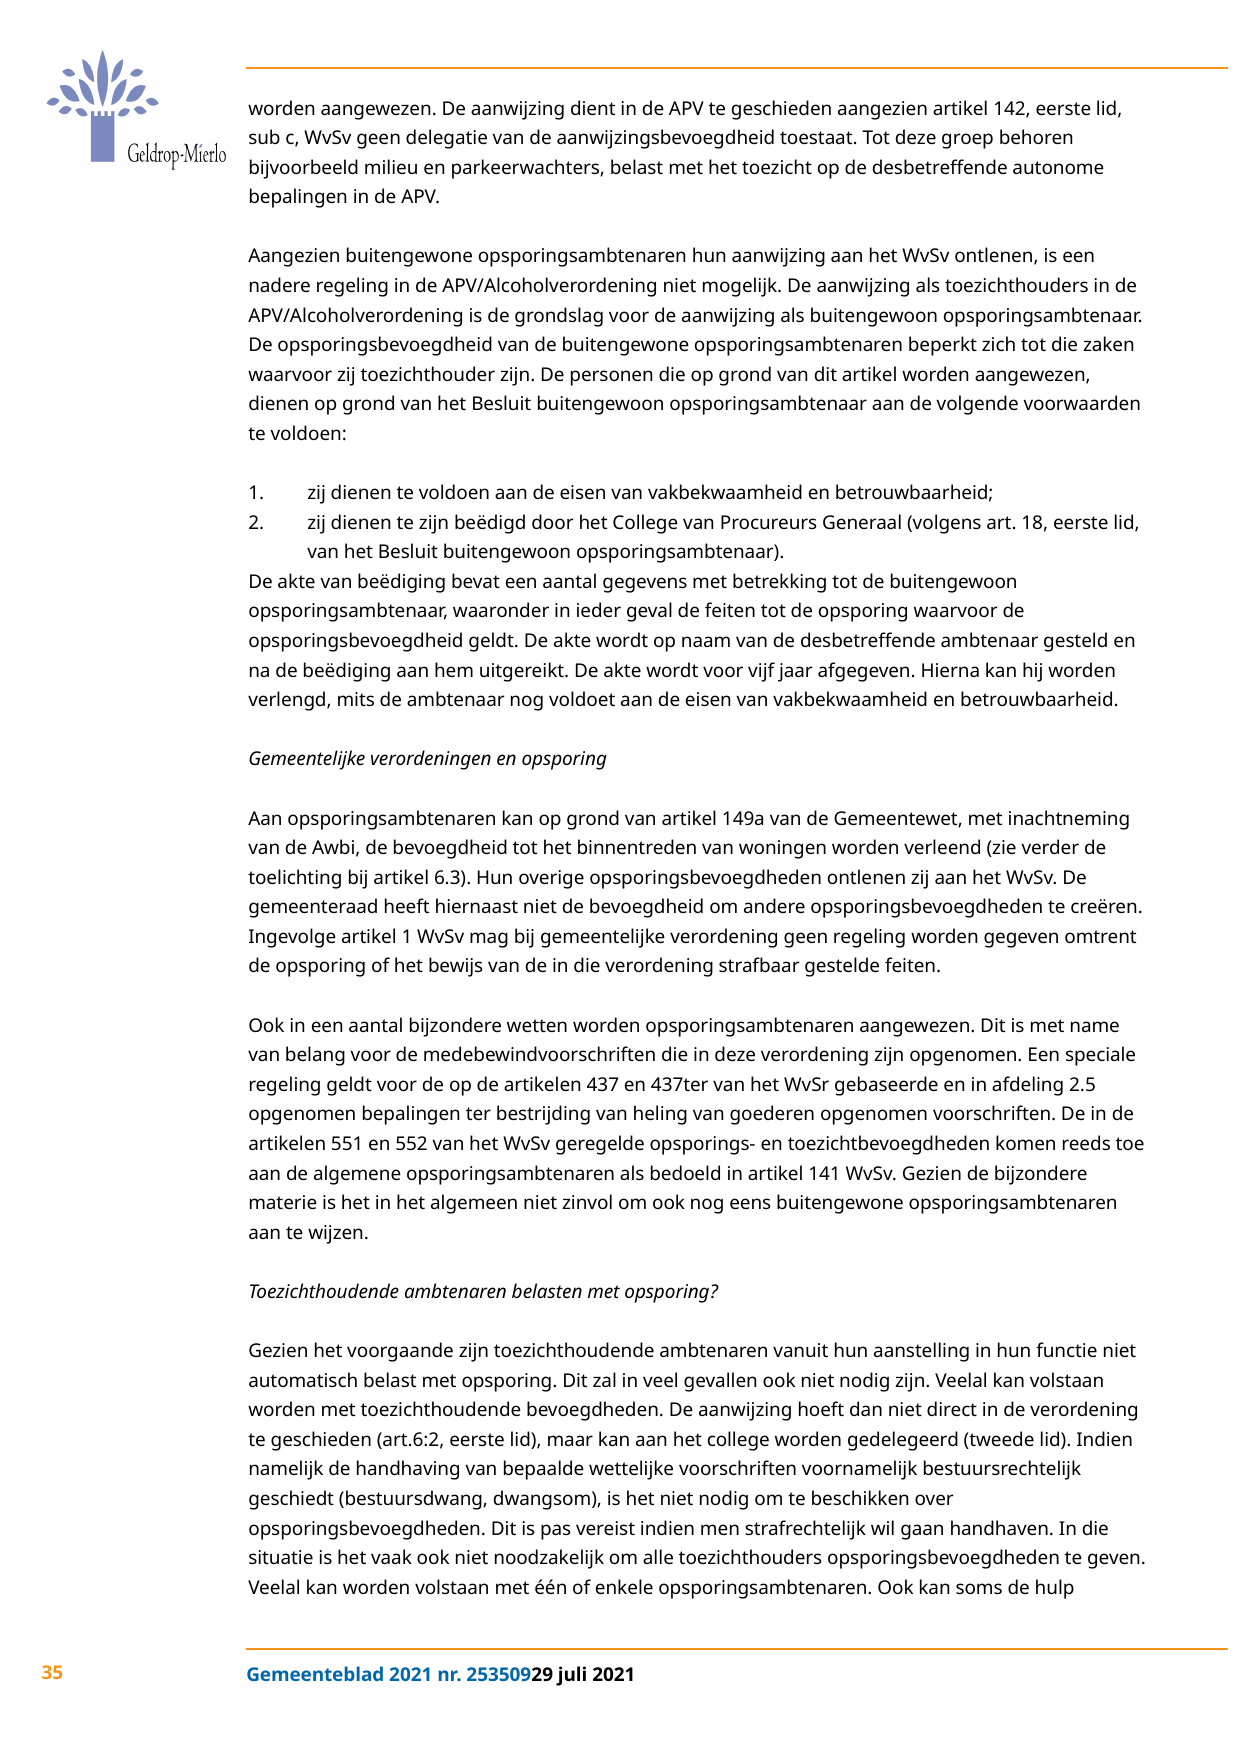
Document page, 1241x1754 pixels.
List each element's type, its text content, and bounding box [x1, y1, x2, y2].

text De akte van beëdiging bevat een aantal gegevens met betrekking tot de buitengewoon opsporingsambtenaar, waaronder in ieder geval de feiten tot de opsporing waarvoor de opsporingsbevoegdheid geldt. De akte wordt op naam van de desbetreffende ambtenaar gesteld en na de beëdiging aan hem uitgereikt. De akte wordt voor vijf jaar afgegeven. Hierna kan hij worden verlengd, mits de ambtenaar nog voldoet aan de eisen van vakbekwaamheid en betrouwbaarheid. [248, 568, 1152, 712]
text Gezien het voorgaande zijn toezichthoudende ambtenaren vanuit hun aanstelling in hun functie niet automatisch belast met opsporing. Dit zal in veel gevallen ook niet nodig zijn. Veelal kan volstaan worden met toezichthoudende bevoegdheden. De aanwijzing hoeft dan niet direct in de verordening te geschieden (art.6:2, eerste lid), maar kan aan het college worden gedelegeerd (tweede lid). Indien namelijk de handhaving van bepaalde wettelijke voorschriften voornamelijk bestuursrechtelijk geschiedt (bestuursdwang, dwangsom), is het niet nodig om te beschikken over opsporingsbevoegdheden. Dit is pas vereist indien men strafrechtelijk wil gaan handhaven. In die situatie is het vaak ook niet noodzakelijk om alle toezichthouders opsporingsbevoegdheden te geven. Veelal kan worden volstaan met één of enkele opsporingsambtenaren. Ook kan soms de hulp [248, 1337, 1152, 1600]
text worden aangewezen. De aanwijzing dient in de APV te geschieden aangezien artikel 142, eerste lid, sub c, WvSv geen delegatie van de aanwijzingsbevoegdheid toestaat. Tot deze groep behoren bijvoorbeeld milieu en parkeerwachters, belast met het toezicht op de desbetreffende autonome bepalingen in de APV. [248, 95, 1152, 209]
text Gemeentelijke verordeningen en opsporing [248, 746, 1152, 771]
picture [41, 47, 231, 172]
list zij dienen te zijn beëdigd door het College van Procureurs Generaal (volgens art. 18, eerste lid, van het Besluit buitengewoon opsporingsambtenaar). [248, 509, 1152, 564]
text Toezichthoudende ambtenaren belasten met opsporing? [248, 1278, 1152, 1304]
text Aan opsporingsambtenaren kan op grond van artikel 149a van de Gemeentewet, met inachtneming van de Awbi, de bevoegdheid tot het binnentreden van woningen worden verleend (zie verder de toelichting bij artikel 6.3). Hun overige opsporingsbevoegdheden ontlenen zij aan het WvSv. De gemeenteraad heeft hiernaast niet de bevoegdheid om andere opsporingsbevoegdheden te creëren. Ingevolge artikel 1 WvSv mag bij gemeentelijke verordening geen regeling worden gegeven omtrent de opsporing of het bewijs van de in die verordening strafbaar gestelde feiten. [248, 805, 1152, 978]
text Ook in een aantal bijzondere wetten worden opsporingsambtenaren aangewezen. Dit is met name van belang voor de medebewindvoorschriften die in deze verordening zijn opgenomen. Een speciale regeling geldt voor de op de artikelen 437 en 437ter van het WvSr gebaseerde en in afdeling 2.5 opgenomen bepalingen ter bestrijding van heling van goederen opgenomen voorschriften. De in de artikelen 551 en 552 van het WvSv geregelde opsporings- en toezichtbevoegdheden komen reeds toe aan de algemene opsporingsambtenaren als bedoeld in artikel 141 WvSv. Gezien de bijzondere materie is het in het algemeen niet zinvol om ook nog eens buitengewone opsporingsambtenaren aan te wijzen. [248, 1012, 1152, 1245]
list zij dienen te voldoen aan de eisen van vakbekwaamheid en betrouwbaarheid; [248, 479, 1152, 505]
text Aangezien buitengewone opsporingsambtenaren hun aanwijzing aan het WvSv ontlenen, is een nadere regeling in de APV/Alcoholverordening niet mogelijk. De aanwijzing als toezichthouders in de APV/Alcoholverordening is de grondslag voor de aanwijzing als buitengewoon opsporingsambtenaar. De opsporingsbevoegdheid van de buitengewone opsporingsambtenaren beperkt zich tot die zaken waarvoor zij toezichthouder zijn. De personen die op grond van dit artikel worden aangewezen, dienen op grond van het Besluit buitengewoon opsporingsambtenaar aan de volgende voorwaarden te voldoen: [248, 243, 1152, 446]
